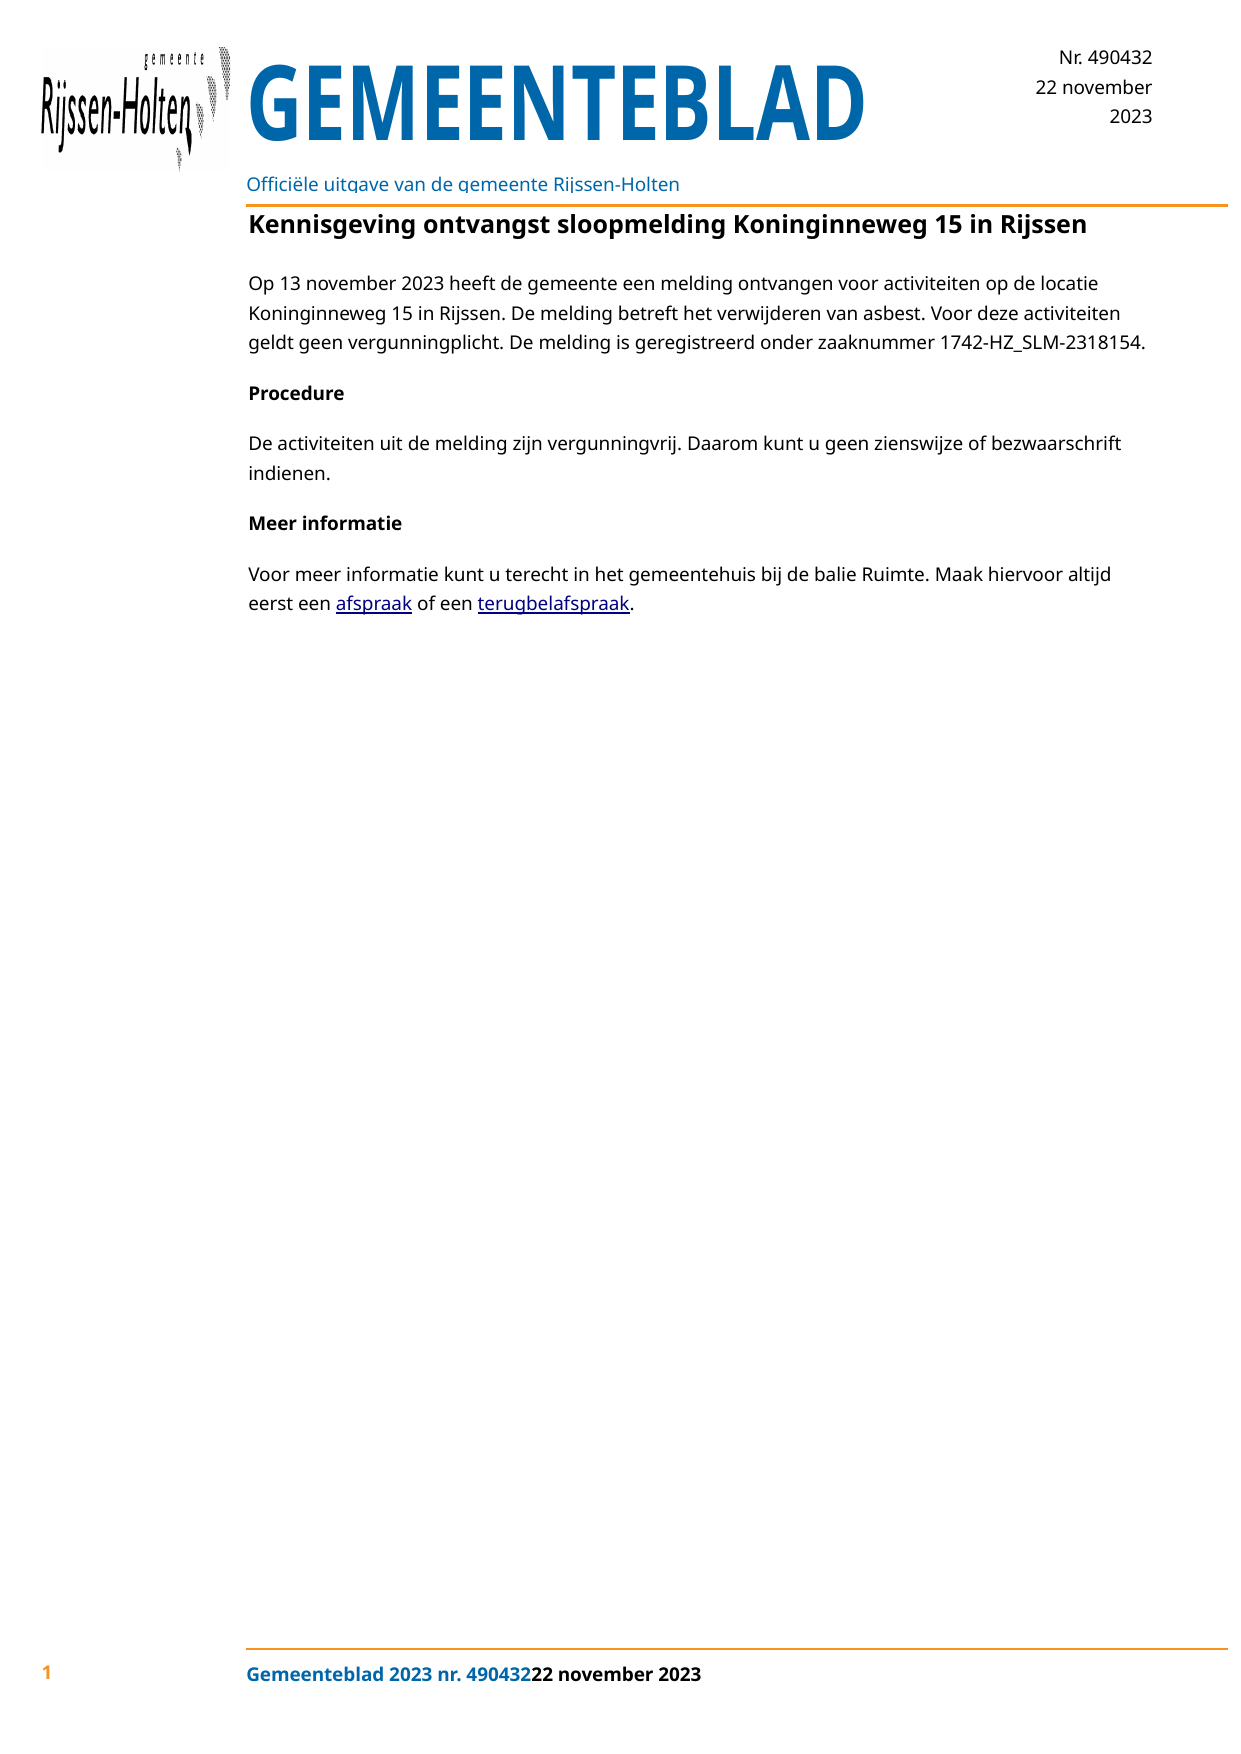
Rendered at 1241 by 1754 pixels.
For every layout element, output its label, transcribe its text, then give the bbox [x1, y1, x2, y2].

text Meer informatie [248, 510, 1152, 536]
text Voor meer informatie kunt u terecht in het gemeentehuis bij de balie Ruimte. Maak hiervoor altijd eerst een afspraak of een terugbelafspraak. [248, 561, 1152, 616]
text Kennisgeving ontvangst sloopmelding Koninginneweg 15 in Rijssen [248, 207, 1152, 241]
picture [41, 47, 231, 172]
text De activiteiten uit de melding zijn vergunningvrij. Daarom kunt u geen zienswijze of bezwaarschrift indienen. [248, 430, 1152, 486]
text Op 13 november 2023 heeft de gemeente een melding ontvangen voor activiteiten op de locatie Koninginneweg 15 in Rijssen. De melding betreft het verwijderen van asbest. Voor deze activiteiten geldt geen vergunningplicht. De melding is geregistreerd onder zaaknummer 1742-HZ_SLM-2318154. [248, 270, 1152, 355]
text Procedure [248, 380, 1152, 406]
